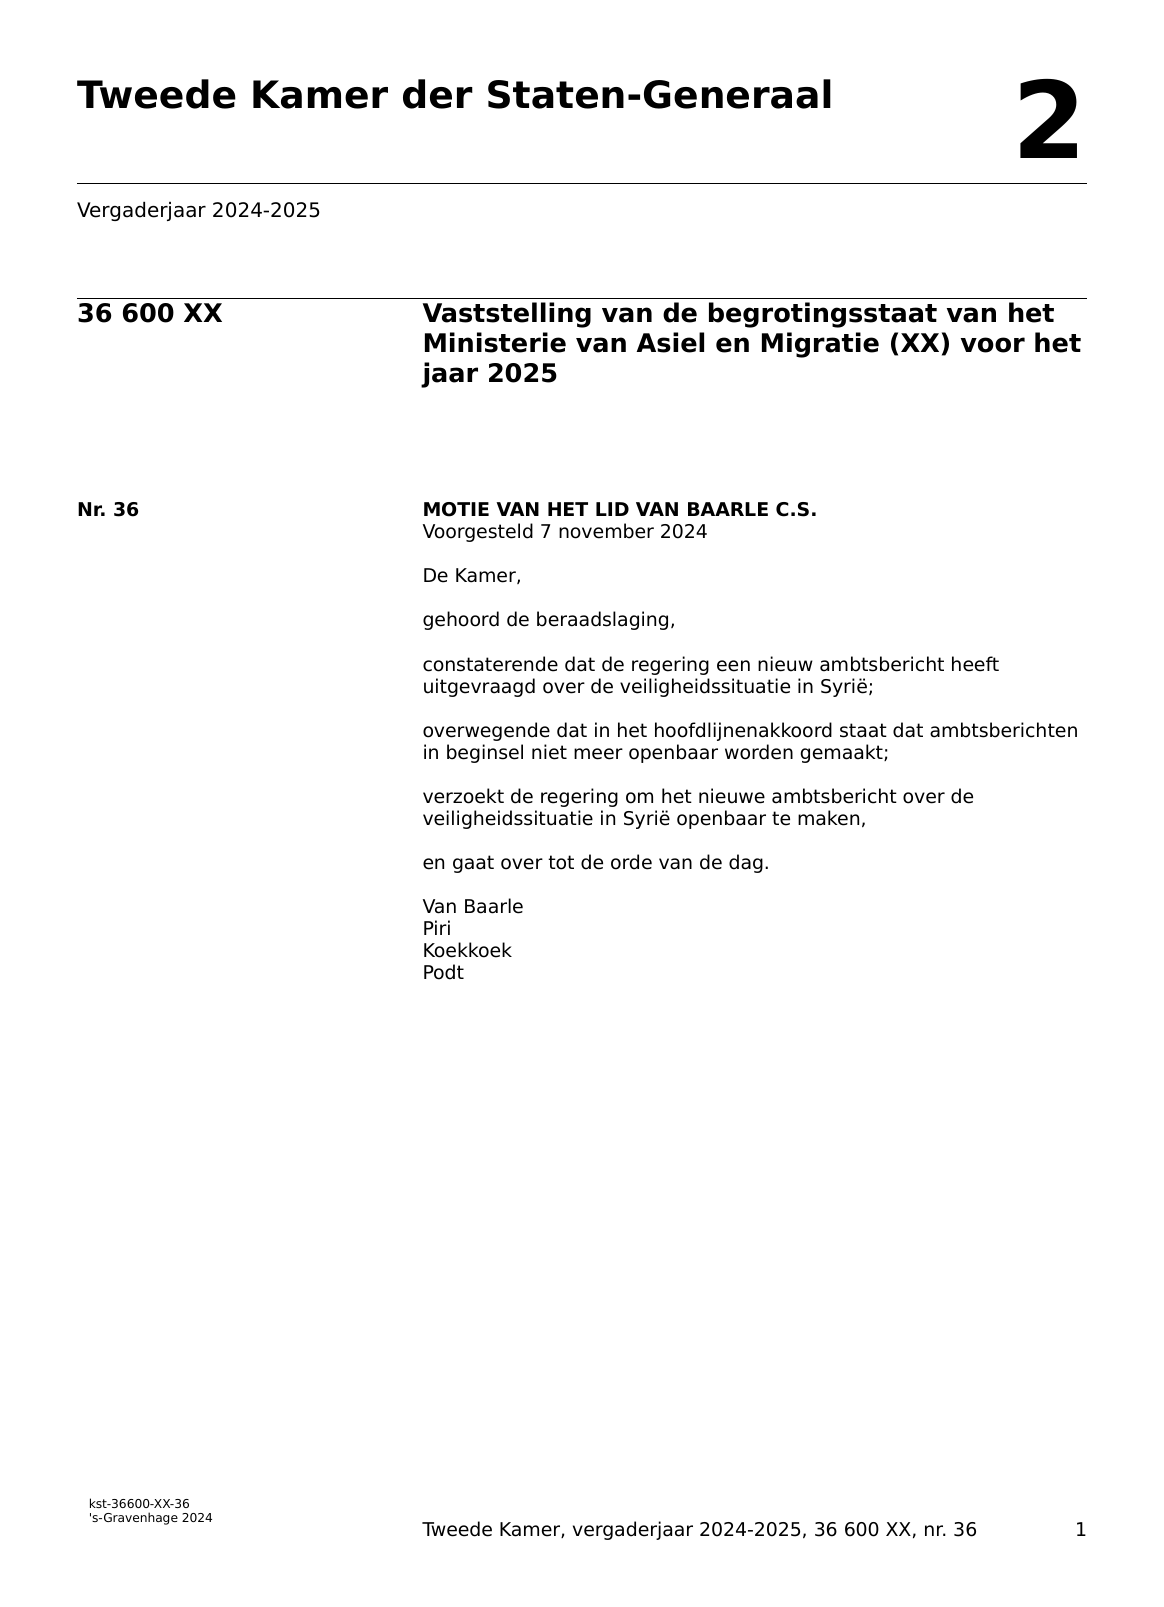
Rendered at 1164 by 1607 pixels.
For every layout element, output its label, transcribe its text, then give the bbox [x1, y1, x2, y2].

table_cell Vergaderjaar 2024-2025 [77, 184, 1087, 298]
table_header 2 [886, 59, 1087, 183]
subtitle Nr. 36 MOTIE VAN HET LID VAN BAARLE C.S. [77, 499, 1087, 521]
text Podt [422, 962, 1087, 984]
text en gaat over tot de orde van de dag. [422, 852, 1087, 874]
text gehoord de beraadslaging, [422, 609, 1087, 631]
text verzoekt de regering om het nieuwe ambtsbericht over de veiligheidssituatie in Syrië openbaar te maken, [422, 786, 1087, 830]
table_header Tweede Kamer der Staten-Generaal [77, 59, 886, 183]
subtitle 36 600 XX Vaststelling van de begrotingsstaat van het Ministerie van Asiel en Migratie (XX) voor het jaar 2025 [77, 299, 1087, 388]
text 's-Gravenhage 2024 [88, 1511, 323, 1525]
text Koekkoek [422, 940, 1087, 962]
text constaterende dat de regering een nieuw ambtsbericht heeft uitgevraagd over de veiligheidssituatie in Syrië; [422, 653, 1087, 697]
text Van Baarle [422, 896, 1087, 918]
text kst-36600-XX-36 [88, 1497, 323, 1511]
text Voorgesteld 7 november 2024 [422, 521, 1087, 543]
text overwegende dat in het hoofdlijnenakkoord staat dat ambtsberichten in beginsel niet meer openbaar worden gemaakt; [422, 720, 1087, 764]
text De Kamer, [422, 565, 1087, 587]
text Piri [422, 918, 1087, 940]
